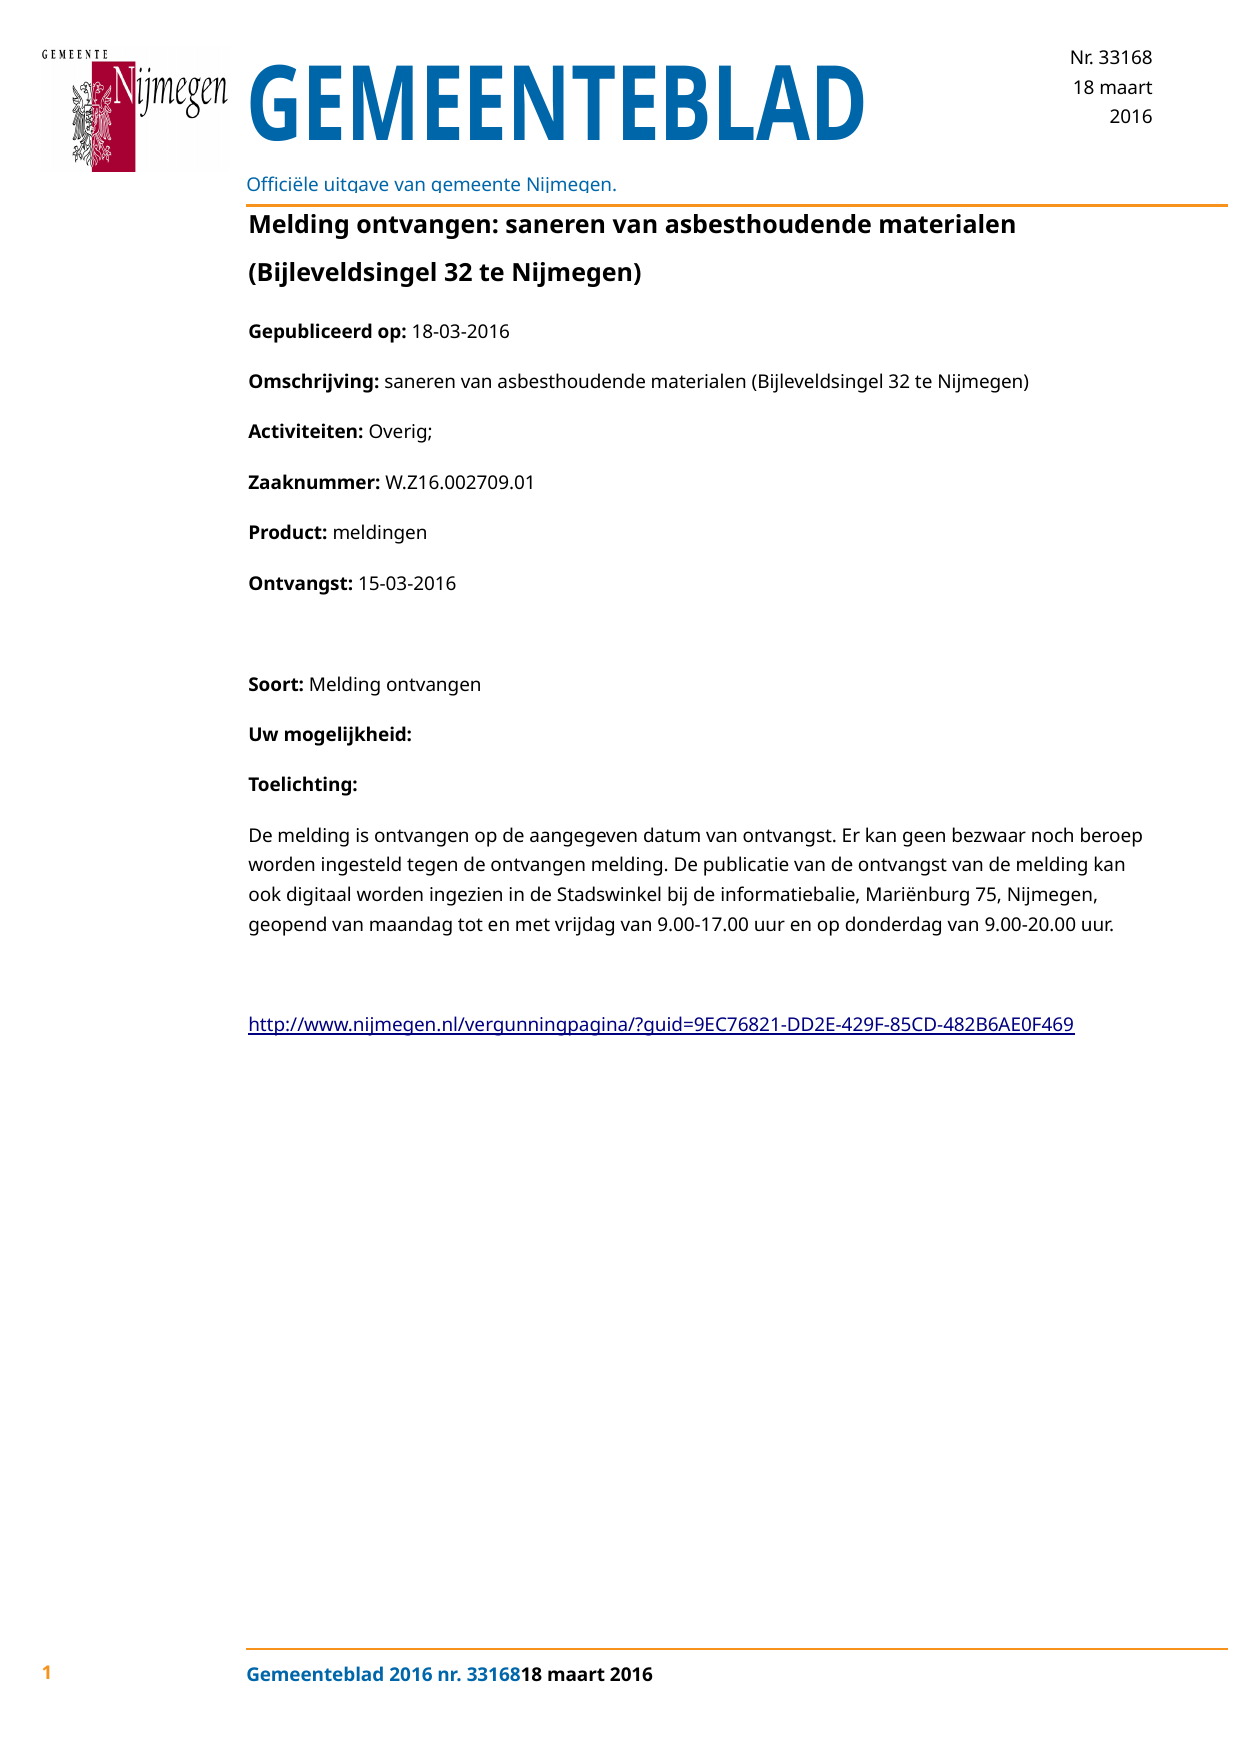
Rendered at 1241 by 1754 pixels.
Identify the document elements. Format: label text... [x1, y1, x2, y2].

text Omschrijving: saneren van asbesthoudende materialen (Bijleveldsingel 32 te Nijmegen) [248, 368, 1152, 394]
text Ontvangst: 15-03-2016 [248, 570, 1152, 596]
text Uw mogelijkheid: [248, 721, 1152, 747]
text http://www.nijmegen.nl/vergunningpagina/?guid=9EC76821-DD2E-429F-85CD-482B6AE0F469 [248, 1012, 1152, 1037]
text Zaaknummer: W.Z16.002709.01 [248, 469, 1152, 495]
text De melding is ontvangen op de aangegeven datum van ontvangst. Er kan geen bezwaar noch beroep worden ingesteld tegen de ontvangen melding. De publicatie van de ontvangst van de melding kan ook digitaal worden ingezien in de Stadswinkel bij de informatiebalie, Mariënburg 75, Nijmegen, geopend van maandag tot en met vrijdag van 9.00-17.00 uur en op donderdag van 9.00-20.00 uur. [248, 822, 1152, 937]
text Soort: Melding ontvangen [248, 671, 1152, 697]
text Melding ontvangen: saneren van asbesthoudende materialen (Bijleveldsingel 32 te Nijmegen) [248, 207, 1152, 288]
text Activiteiten: Overig; [248, 419, 1152, 444]
text Gepubliceerd op: 18-03-2016 [248, 318, 1152, 344]
text Toelichting: [248, 772, 1152, 797]
picture [41, 47, 231, 172]
text Product: meldingen [248, 519, 1152, 545]
